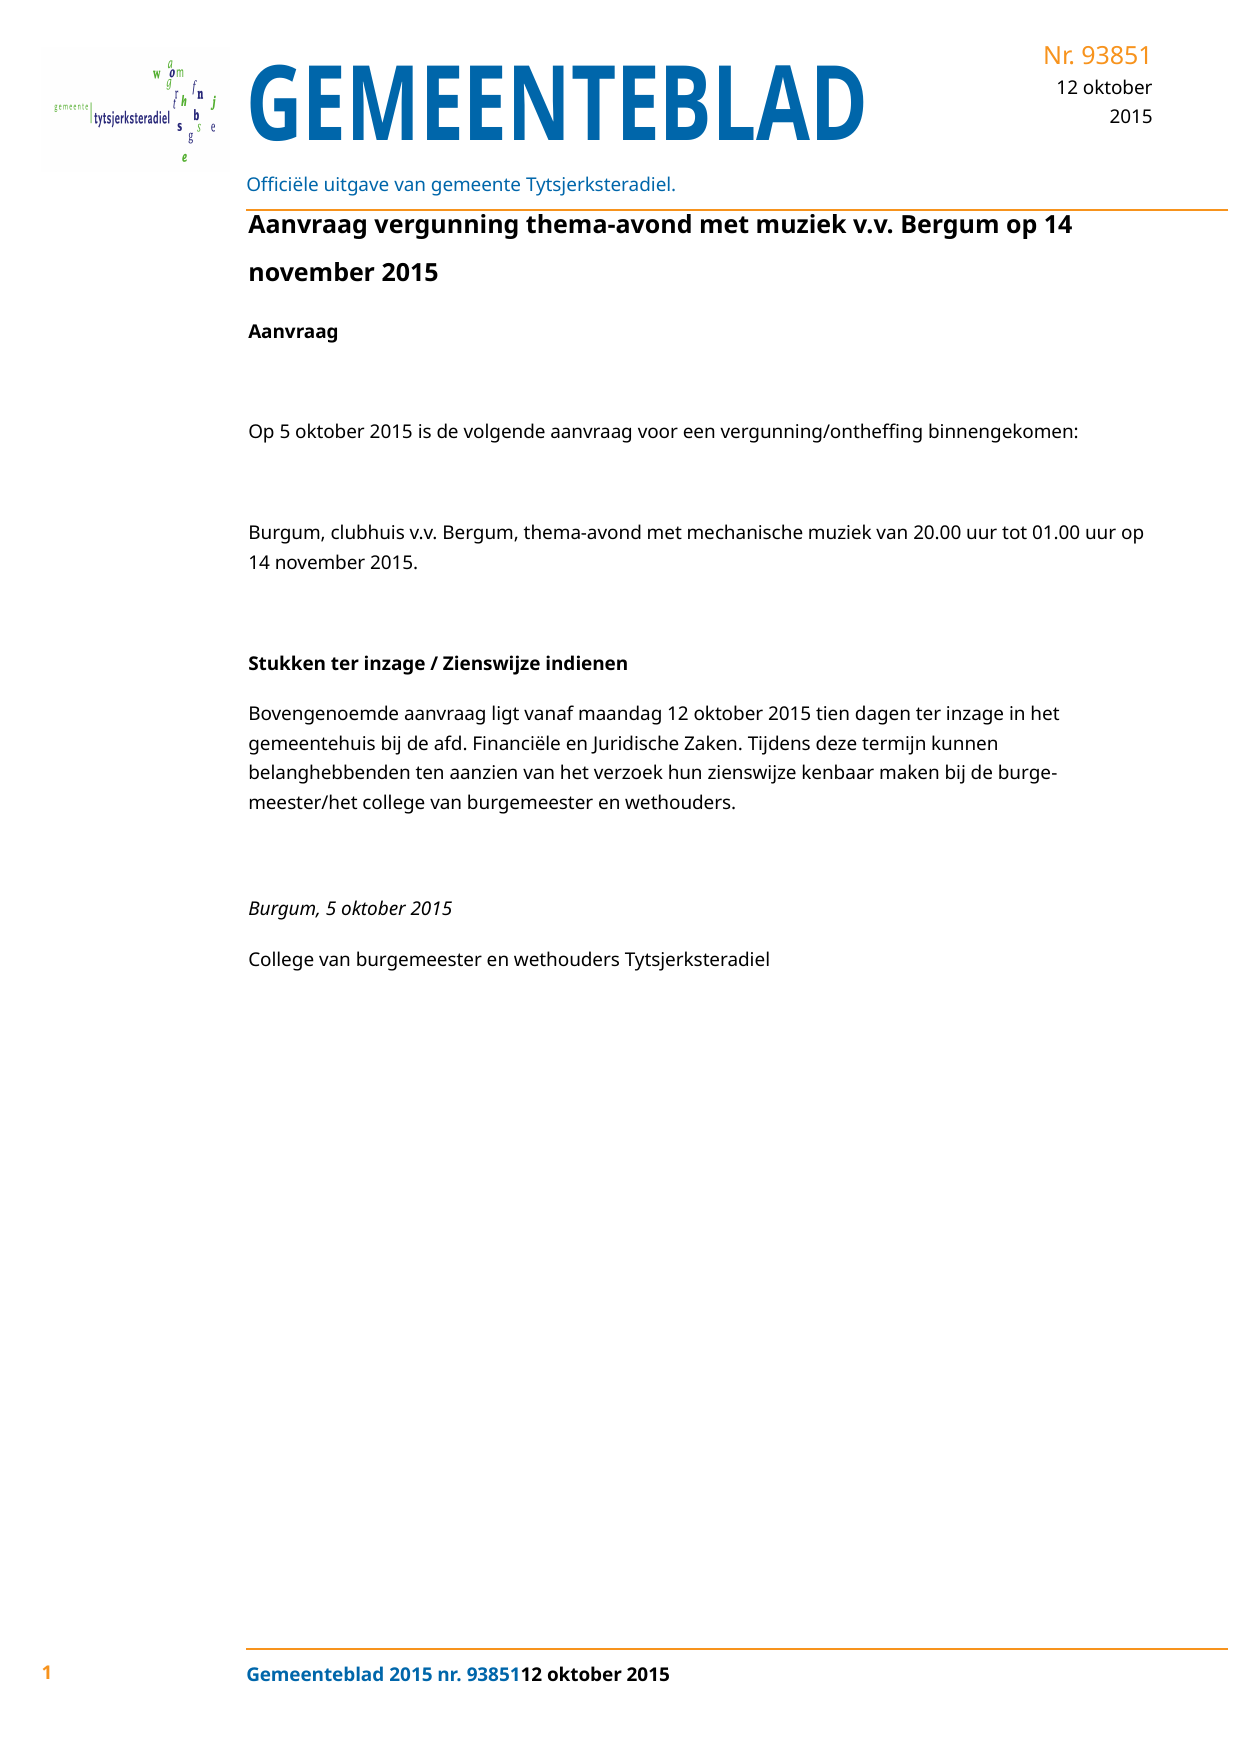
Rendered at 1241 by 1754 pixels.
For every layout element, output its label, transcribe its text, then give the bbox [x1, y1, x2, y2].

text Op 5 oktober 2015 is de volgende aanvraag voor een vergunning/ontheffing binnengekomen: [248, 419, 1152, 444]
text College van burgemeester en wethouders Tytsjerksteradiel [248, 946, 1152, 972]
picture [41, 47, 231, 172]
text Aanvraag vergunning thema-avond met muziek v.v. Bergum op 14 november 2015 [248, 211, 1152, 288]
text Burgum, clubhuis v.v. Bergum, thema-avond met mechanische muziek van 20.00 uur tot 01.00 uur op 14 november 2015. [248, 519, 1152, 575]
text Aanvraag [248, 318, 1152, 344]
text Bovengenoemde aanvraag ligt vanaf maandag 12 oktober 2015 tien dagen ter inzage in het gemeentehuis bij de afd. Financiële en Juridische Zaken. Tijdens deze termijn kunnen belanghebbenden ten aanzien van het verzoek hun zienswijze kenbaar maken bij de burge­meester/het college van burgemeester en wethouders. [248, 700, 1152, 815]
text Burgum, 5 oktober 2015 [248, 895, 1152, 921]
text Stukken ter inzage / Zienswijze indienen [248, 650, 1152, 676]
